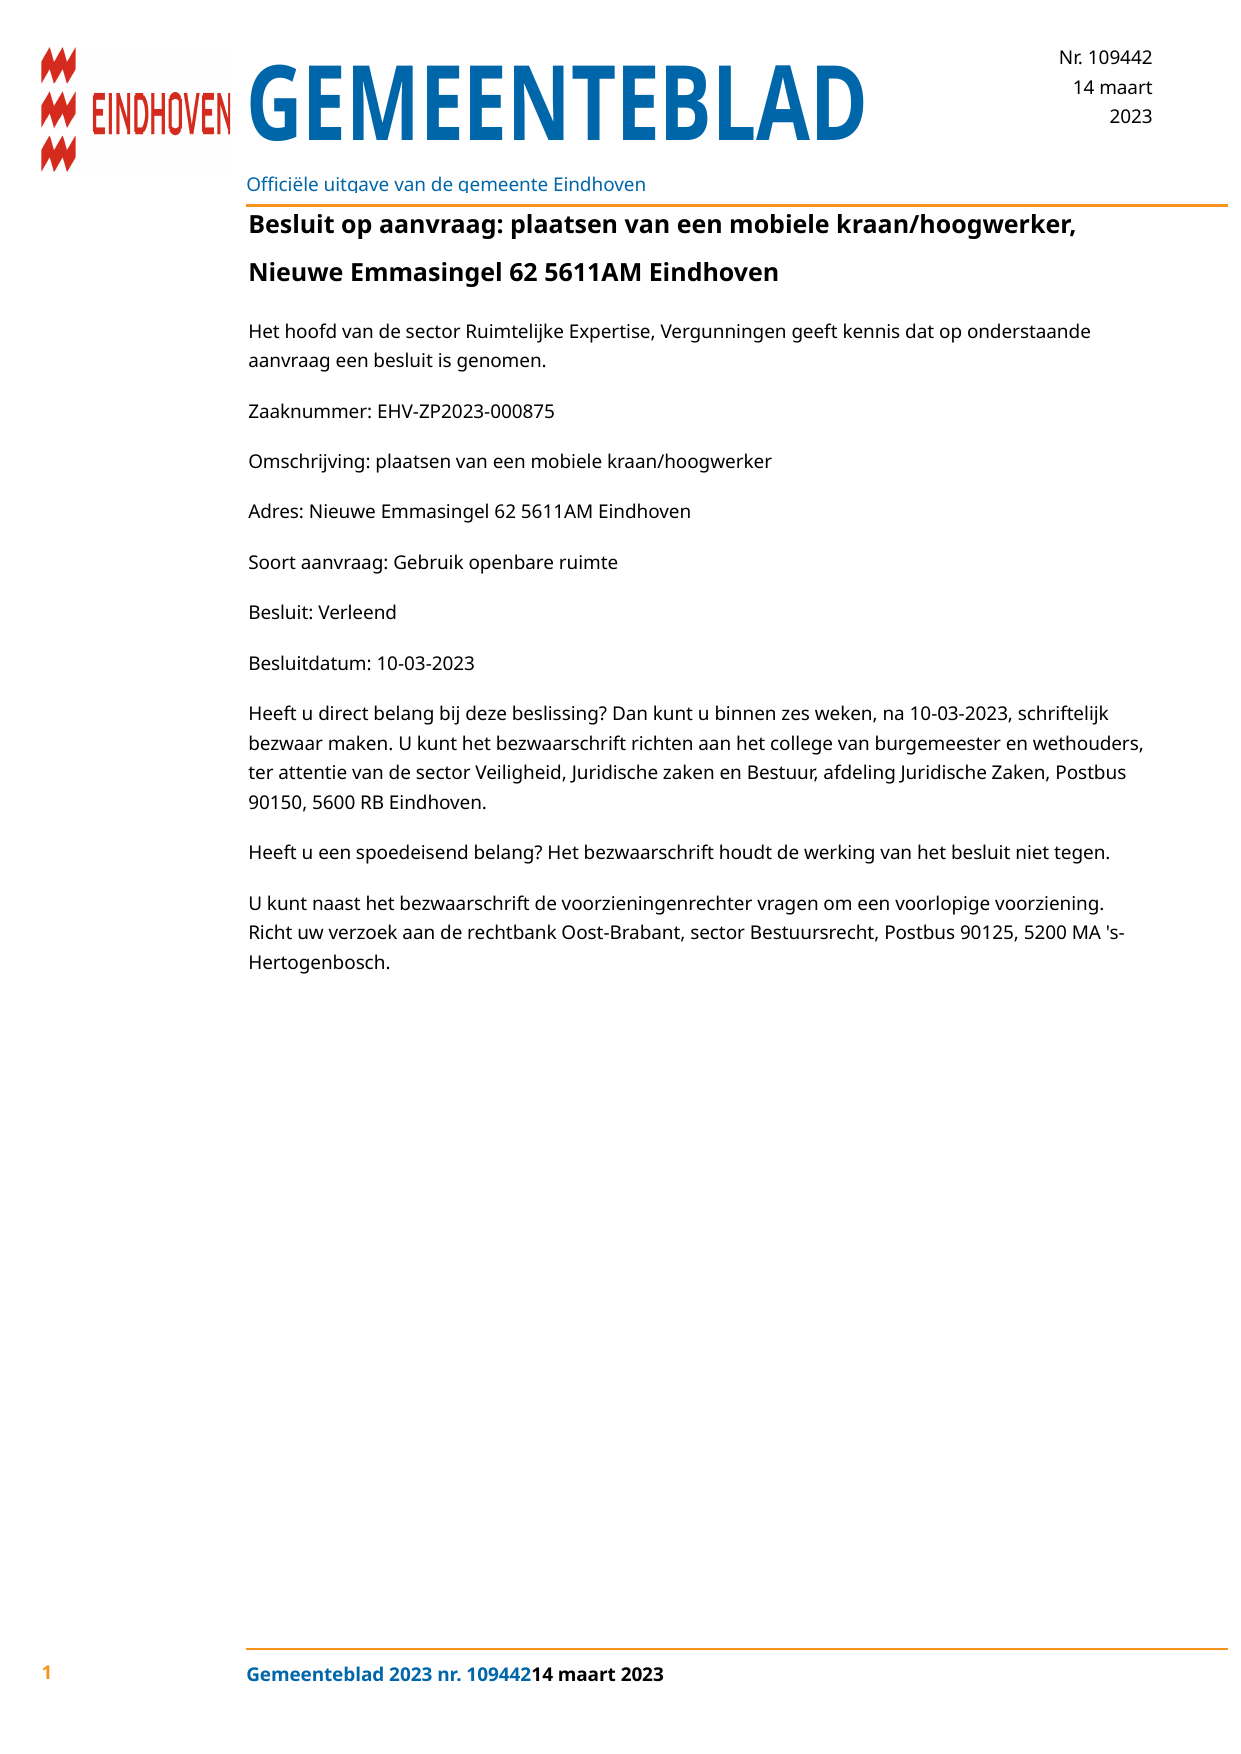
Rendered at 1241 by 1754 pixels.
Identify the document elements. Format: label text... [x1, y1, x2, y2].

picture [41, 47, 231, 172]
text Besluit: Verleend [248, 599, 1152, 625]
text Besluitdatum: 10-03-2023 [248, 650, 1152, 676]
text Heeft u direct belang bij deze beslissing? Dan kunt u binnen zes weken, na 10-03-2023, schriftelijk bezwaar maken. U kunt het bezwaarschrift richten aan het college van burgemeester en wethouders, ter attentie van de sector Veiligheid, Juridische zaken en Bestuur, afdeling Juridische Zaken, Postbus 90150, 5600 RB Eindhoven. [248, 700, 1152, 815]
text Omschrijving: plaatsen van een mobiele kraan/hoogwerker [248, 448, 1152, 474]
text Soort aanvraag: Gebruik openbare ruimte [248, 549, 1152, 575]
text Adres: Nieuwe Emmasingel 62 5611AM Eindhoven [248, 499, 1152, 524]
text Zaaknummer: EHV-ZP2023-000875 [248, 398, 1152, 424]
text Heeft u een spoedeisend belang? Het bezwaarschrift houdt de werking van het besluit niet tegen. [248, 839, 1152, 865]
text Het hoofd van de sector Ruimtelijke Expertise, Vergunningen geeft kennis dat op onderstaande aanvraag een besluit is genomen. [248, 318, 1152, 373]
text U kunt naast het bezwaarschrift de voorzieningenrechter vragen om een voorlopige voorziening. Richt uw verzoek aan de rechtbank Oost-Brabant, sector Bestuursrecht, Postbus 90125, 5200 MA 's-Hertogenbosch. [248, 890, 1152, 975]
text Besluit op aanvraag: plaatsen van een mobiele kraan/hoogwerker, Nieuwe Emmasingel 62 5611AM Eindhoven [248, 207, 1152, 288]
